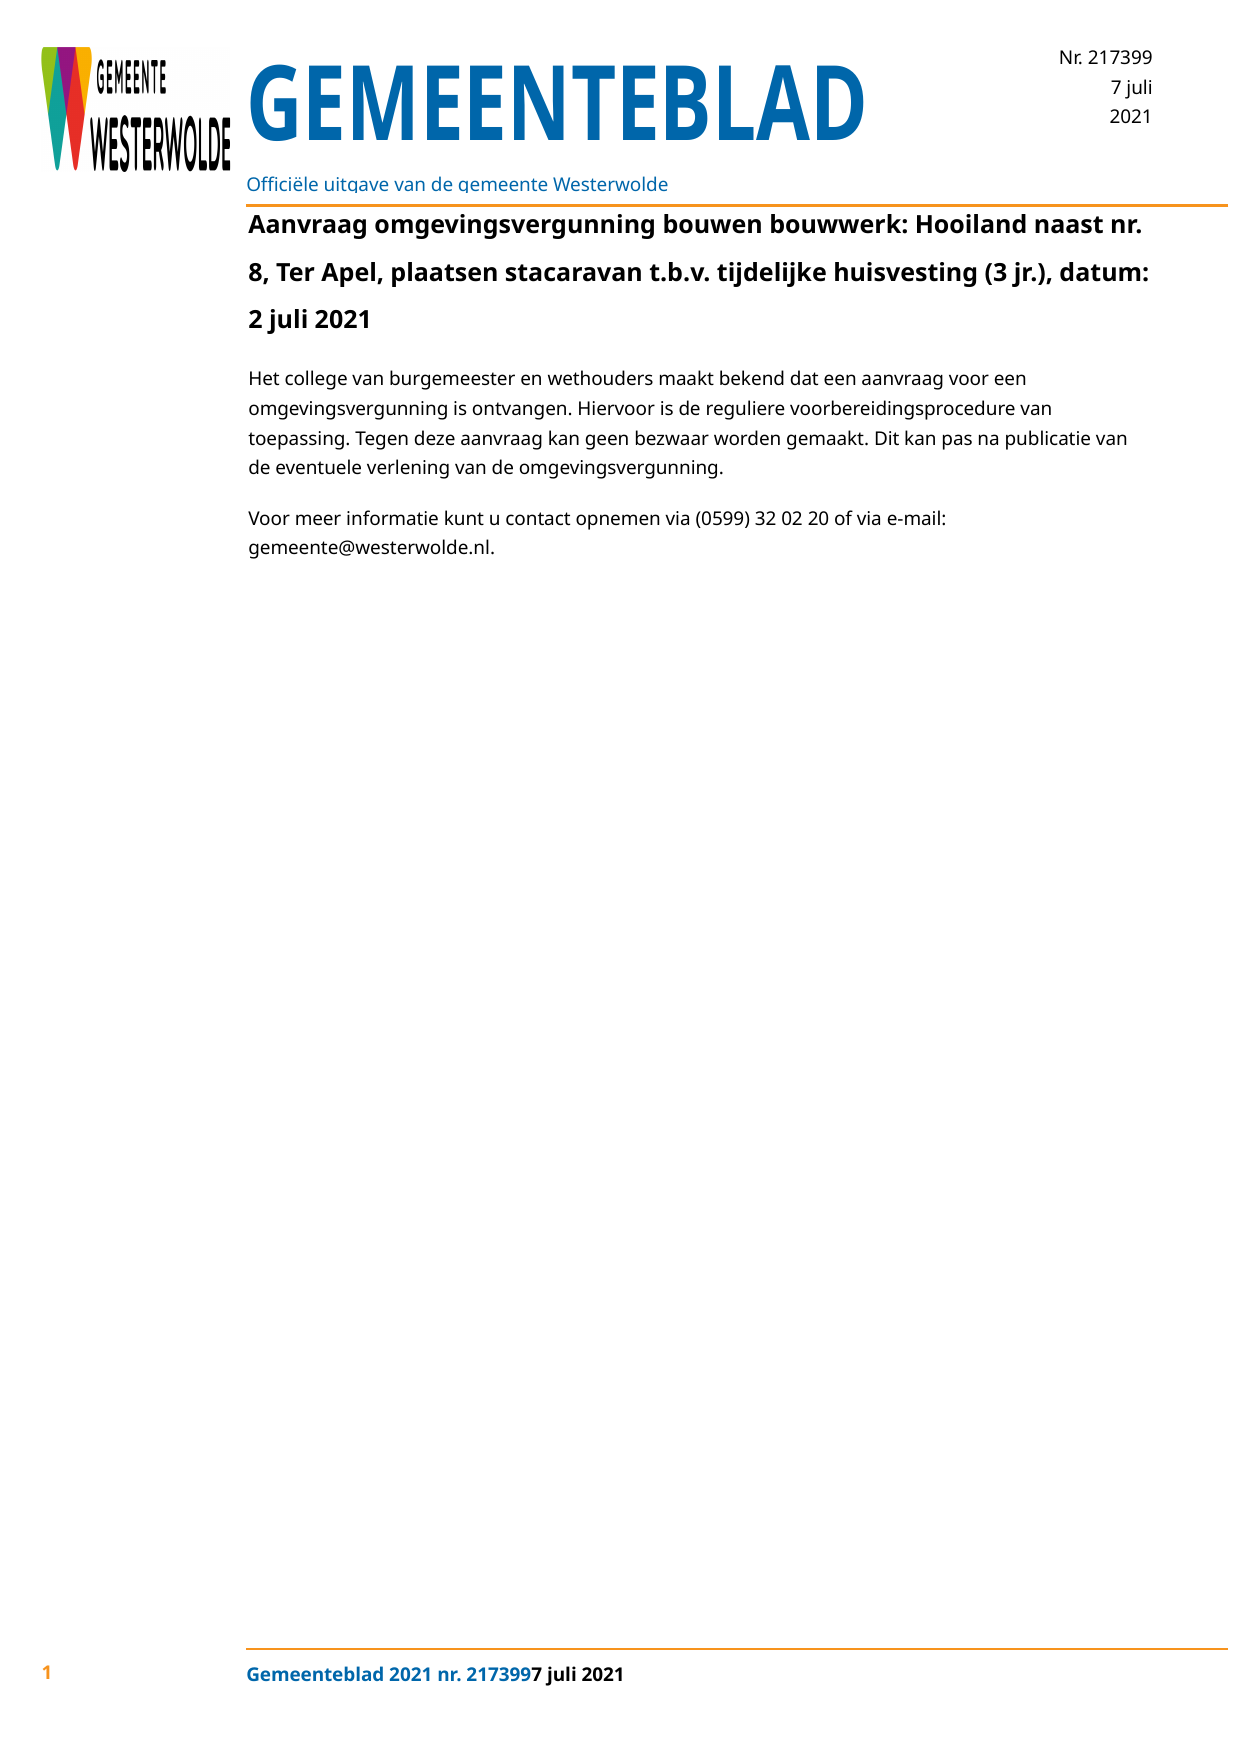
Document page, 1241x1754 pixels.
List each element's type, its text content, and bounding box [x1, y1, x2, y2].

text Aanvraag omgevingsvergunning bouwen bouwwerk: Hooiland naast nr. 8, Ter Apel, plaatsen stacaravan t.b.v. tijdelijke huisvesting (3 jr.), datum: 2 juli 2021 [248, 207, 1152, 336]
picture [41, 47, 231, 172]
text Het college van burgemeester en wethouders maakt bekend dat een aanvraag voor een omgevingsvergunning is ontvangen. Hiervoor is de reguliere voorbereidingsprocedure van toepassing. Tegen deze aanvraag kan geen bezwaar worden gemaakt. Dit kan pas na publicatie van de eventuele verlening van de omgevingsvergunning. [248, 366, 1152, 480]
text Voor meer informatie kunt u contact opnemen via (0599) 32 02 20 of via e-mail: gemeente@westerwolde.nl. [248, 505, 1152, 560]
